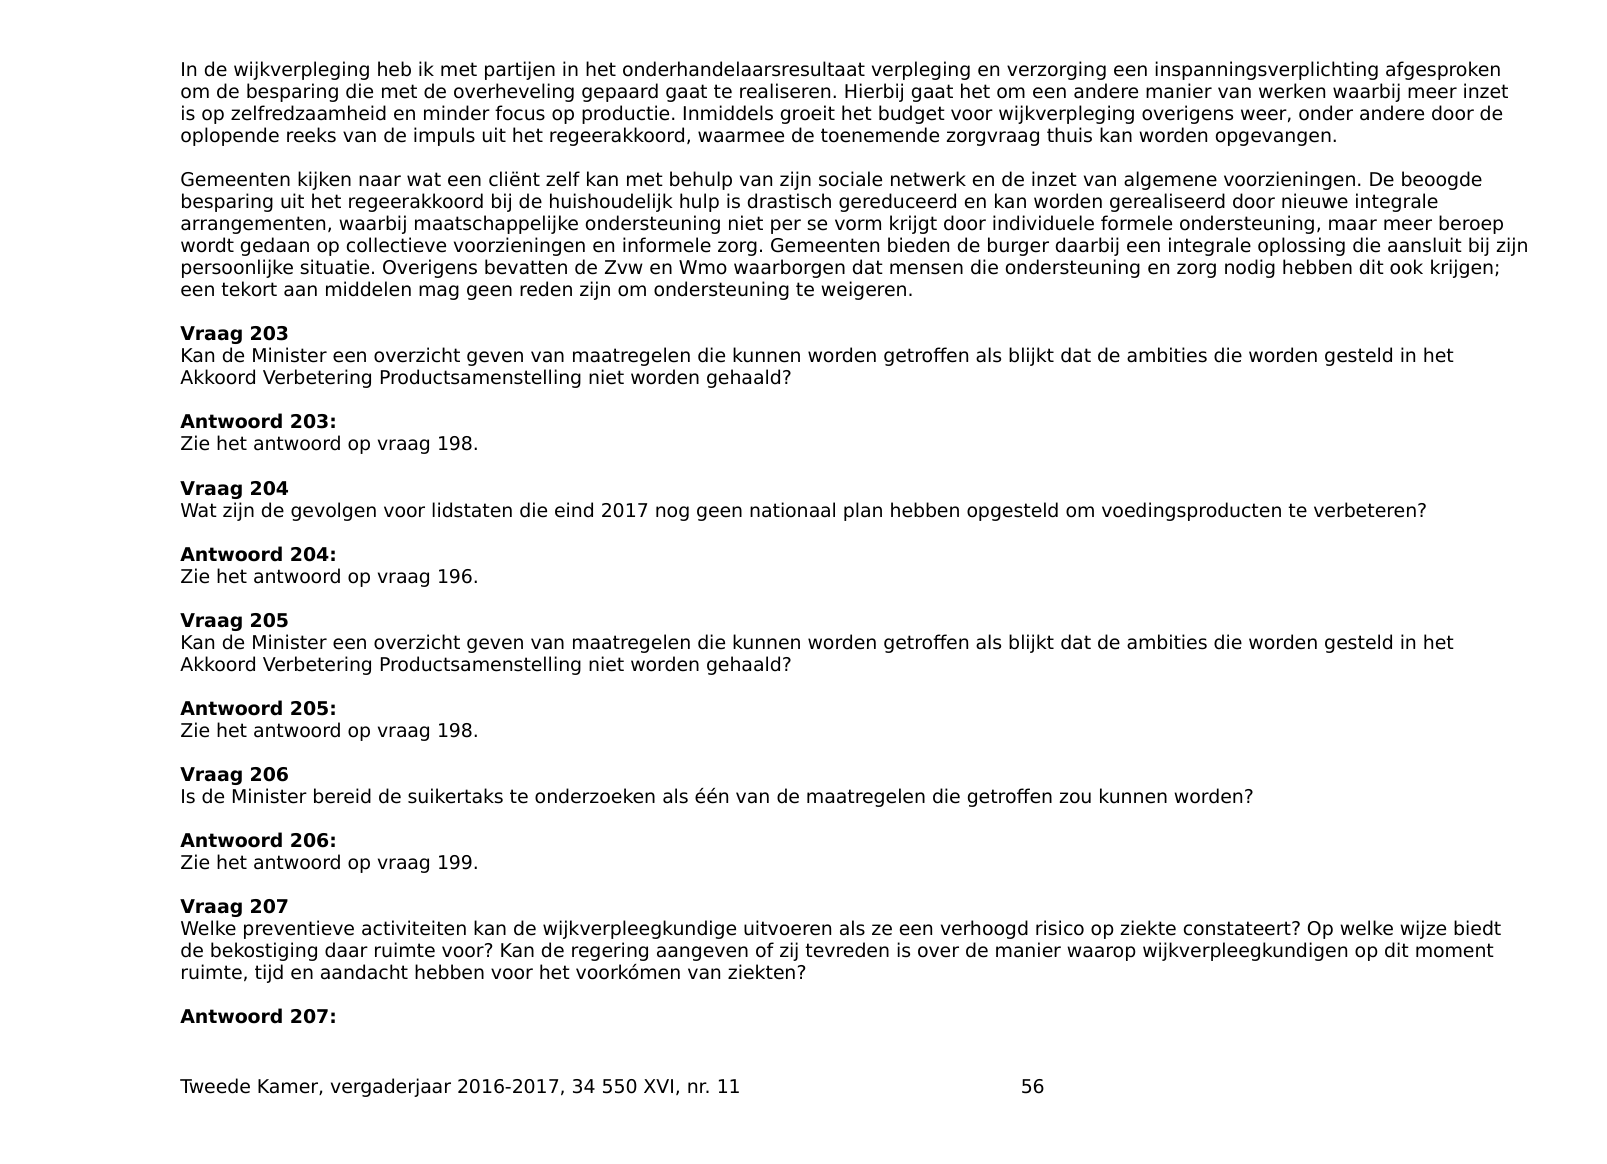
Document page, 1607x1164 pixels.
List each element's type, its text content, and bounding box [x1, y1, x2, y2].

text In de wijkverpleging heb ik met partijen in het onderhandelaarsresultaat verpleging en verzorging een inspanningsverplichting afgesproken om de besparing die met de overheveling gepaard gaat te realiseren. Hierbij gaat het om een andere manier van werken waarbij meer inzet is op zelfredzaamheid en minder focus op productie. Inmiddels groeit het budget voor wijkverpleging overigens weer, onder andere door de oplopende reeks van de impuls uit het regeerakkoord, waarmee de toenemende zorgvraag thuis kan worden opgevangen. [180, 59, 1529, 147]
text Antwoord 207: [180, 1006, 1529, 1028]
text Kan de Minister een overzicht geven van maatregelen die kunnen worden getroffen als blijkt dat de ambities die worden gesteld in het Akkoord Verbetering Productsamenstelling niet worden gehaald? [180, 632, 1529, 676]
text Antwoord 205: [180, 698, 1529, 720]
text Antwoord 206: [180, 830, 1529, 852]
text Is de Minister bereid de suikertaks te onderzoeken als één van de maatregelen die getroffen zou kunnen worden? [180, 786, 1529, 808]
text Welke preventieve activiteiten kan de wijkverpleegkundige uitvoeren als ze een verhoogd risico op ziekte constateert? Op welke wijze biedt de bekostiging daar ruimte voor? Kan de regering aangeven of zij tevreden is over de manier waarop wijkverpleegkundigen op dit moment ruimte, tijd en aandacht hebben voor het voorkómen van ziekten? [180, 918, 1529, 984]
text Zie het antwoord op vraag 198. [180, 433, 1529, 455]
text Vraag 207 [180, 896, 1529, 918]
text Vraag 203 [180, 323, 1529, 345]
text Kan de Minister een overzicht geven van maatregelen die kunnen worden getroffen als blijkt dat de ambities die worden gesteld in het Akkoord Verbetering Productsamenstelling niet worden gehaald? [180, 345, 1529, 389]
text Vraag 204 [180, 477, 1529, 499]
text Antwoord 203: [180, 411, 1529, 433]
text Wat zijn de gevolgen voor lidstaten die eind 2017 nog geen nationaal plan hebben opgesteld om voedingsproducten te verbeteren? [180, 499, 1529, 521]
text Vraag 205 [180, 610, 1529, 632]
text Vraag 206 [180, 764, 1529, 786]
text Antwoord 204: [180, 544, 1529, 566]
text Zie het antwoord op vraag 199. [180, 852, 1529, 874]
text Gemeenten kijken naar wat een cliënt zelf kan met behulp van zijn sociale netwerk en de inzet van algemene voorzieningen. De beoogde besparing uit het regeerakkoord bij de huishoudelijk hulp is drastisch gereduceerd en kan worden gerealiseerd door nieuwe integrale arrangementen, waarbij maatschappelijke ondersteuning niet per se vorm krijgt door individuele formele ondersteuning, maar meer beroep wordt gedaan op collectieve voorzieningen en informele zorg. Gemeenten bieden de burger daarbij een integrale oplossing die aansluit bij zijn persoonlijke situatie. Overigens bevatten de Zvw en Wmo waarborgen dat mensen die ondersteuning en zorg nodig hebben dit ook krijgen; een tekort aan middelen mag geen reden zijn om ondersteuning te weigeren. [180, 169, 1529, 301]
text Zie het antwoord op vraag 198. [180, 720, 1529, 742]
text Zie het antwoord op vraag 196. [180, 566, 1529, 588]
